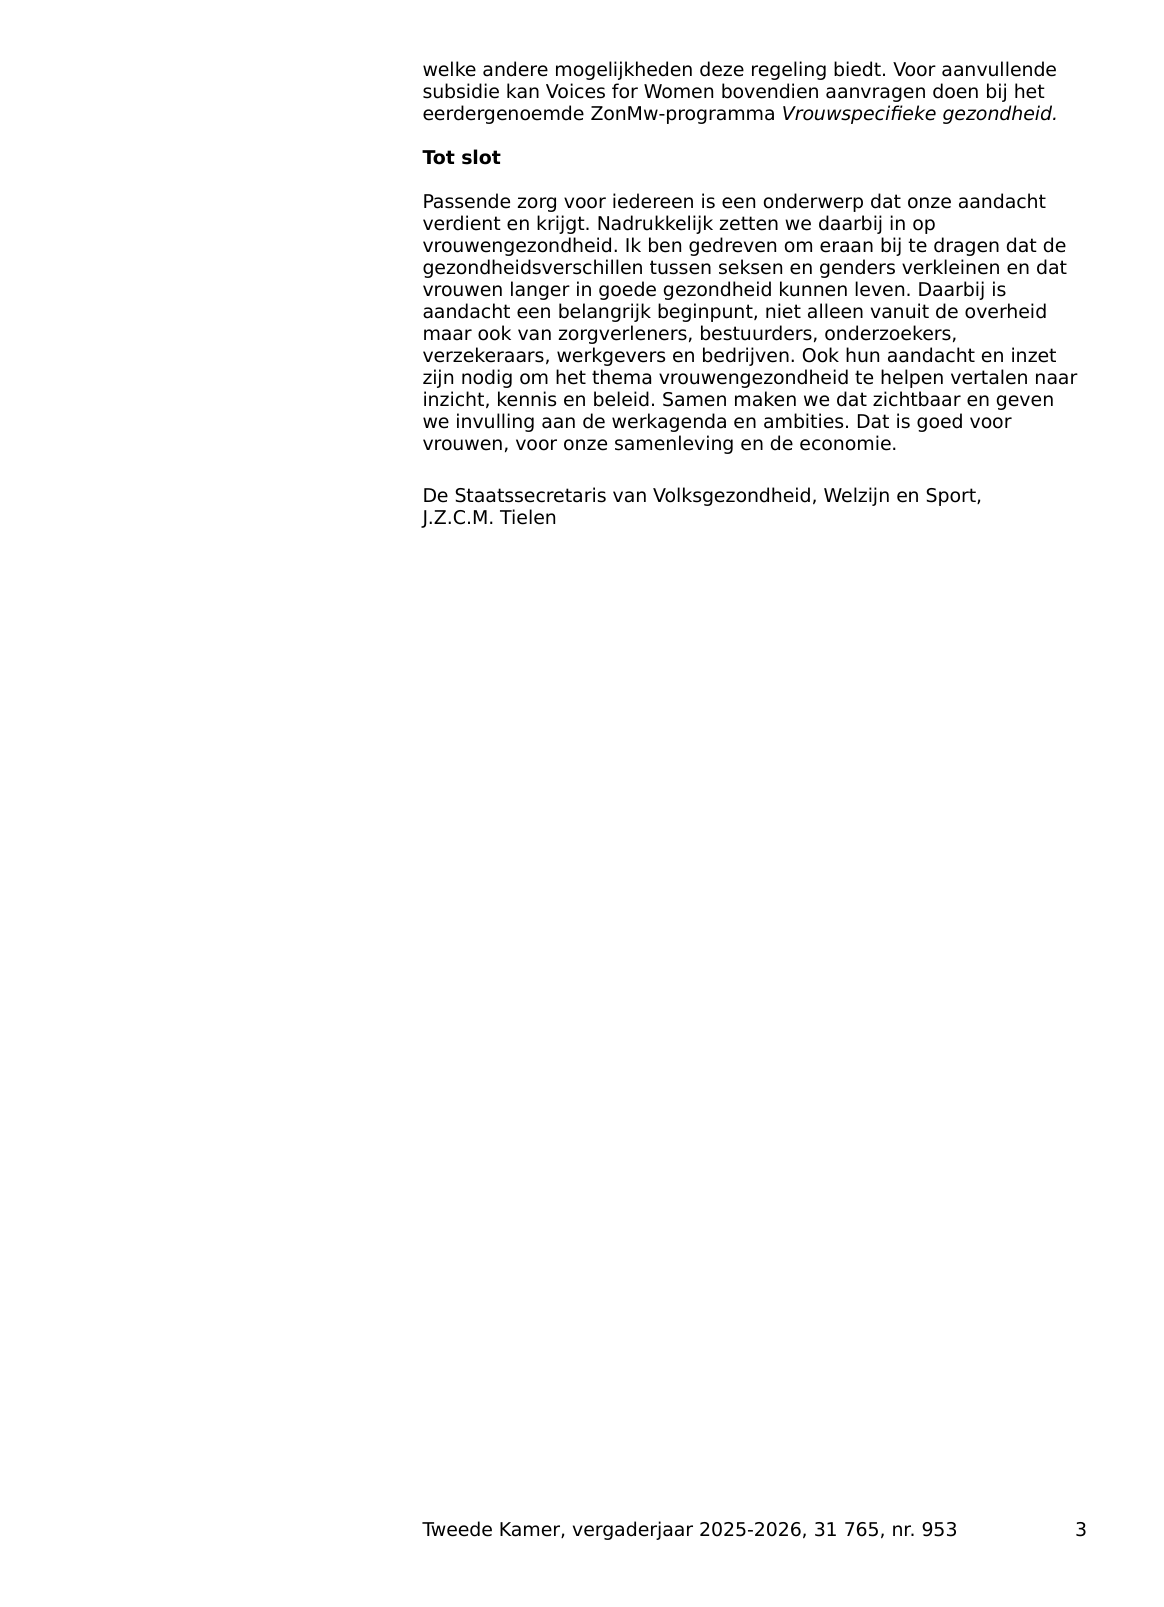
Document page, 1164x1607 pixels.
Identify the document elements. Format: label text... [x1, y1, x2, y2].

text De Staatssecretaris van Volksgezondheid, Welzijn en Sport, J.Z.C.M. Tielen [422, 485, 1087, 529]
text Passende zorg voor iedereen is een onderwerp dat onze aandacht verdient en krijgt. Nadrukkelijk zetten we daarbij in op vrouwengezondheid. Ik ben gedreven om eraan bij te dragen dat de gezondheidsverschillen tussen seksen en genders verkleinen en dat vrouwen langer in goede gezondheid kunnen leven. Daarbij is aandacht een belangrijk beginpunt, niet alleen vanuit de overheid maar ook van zorgverleners, bestuurders, onderzoekers, verzekeraars, werkgevers en bedrijven. Ook hun aandacht en inzet zijn nodig om het thema vrouwengezondheid te helpen vertalen naar inzicht, kennis en beleid. Samen maken we dat zichtbaar en geven we invulling aan de werkagenda en ambities. Dat is goed voor vrouwen, voor onze samenleving en de economie. [422, 191, 1087, 455]
text welke andere mogelijkheden deze regeling biedt. Voor aanvullende subsidie kan Voices for Women bovendien aanvragen doen bij het eerdergenoemde ZonMw-programma Vrouwspecifieke gezondheid. [422, 59, 1087, 125]
subtitle Tot slot [422, 147, 1087, 169]
